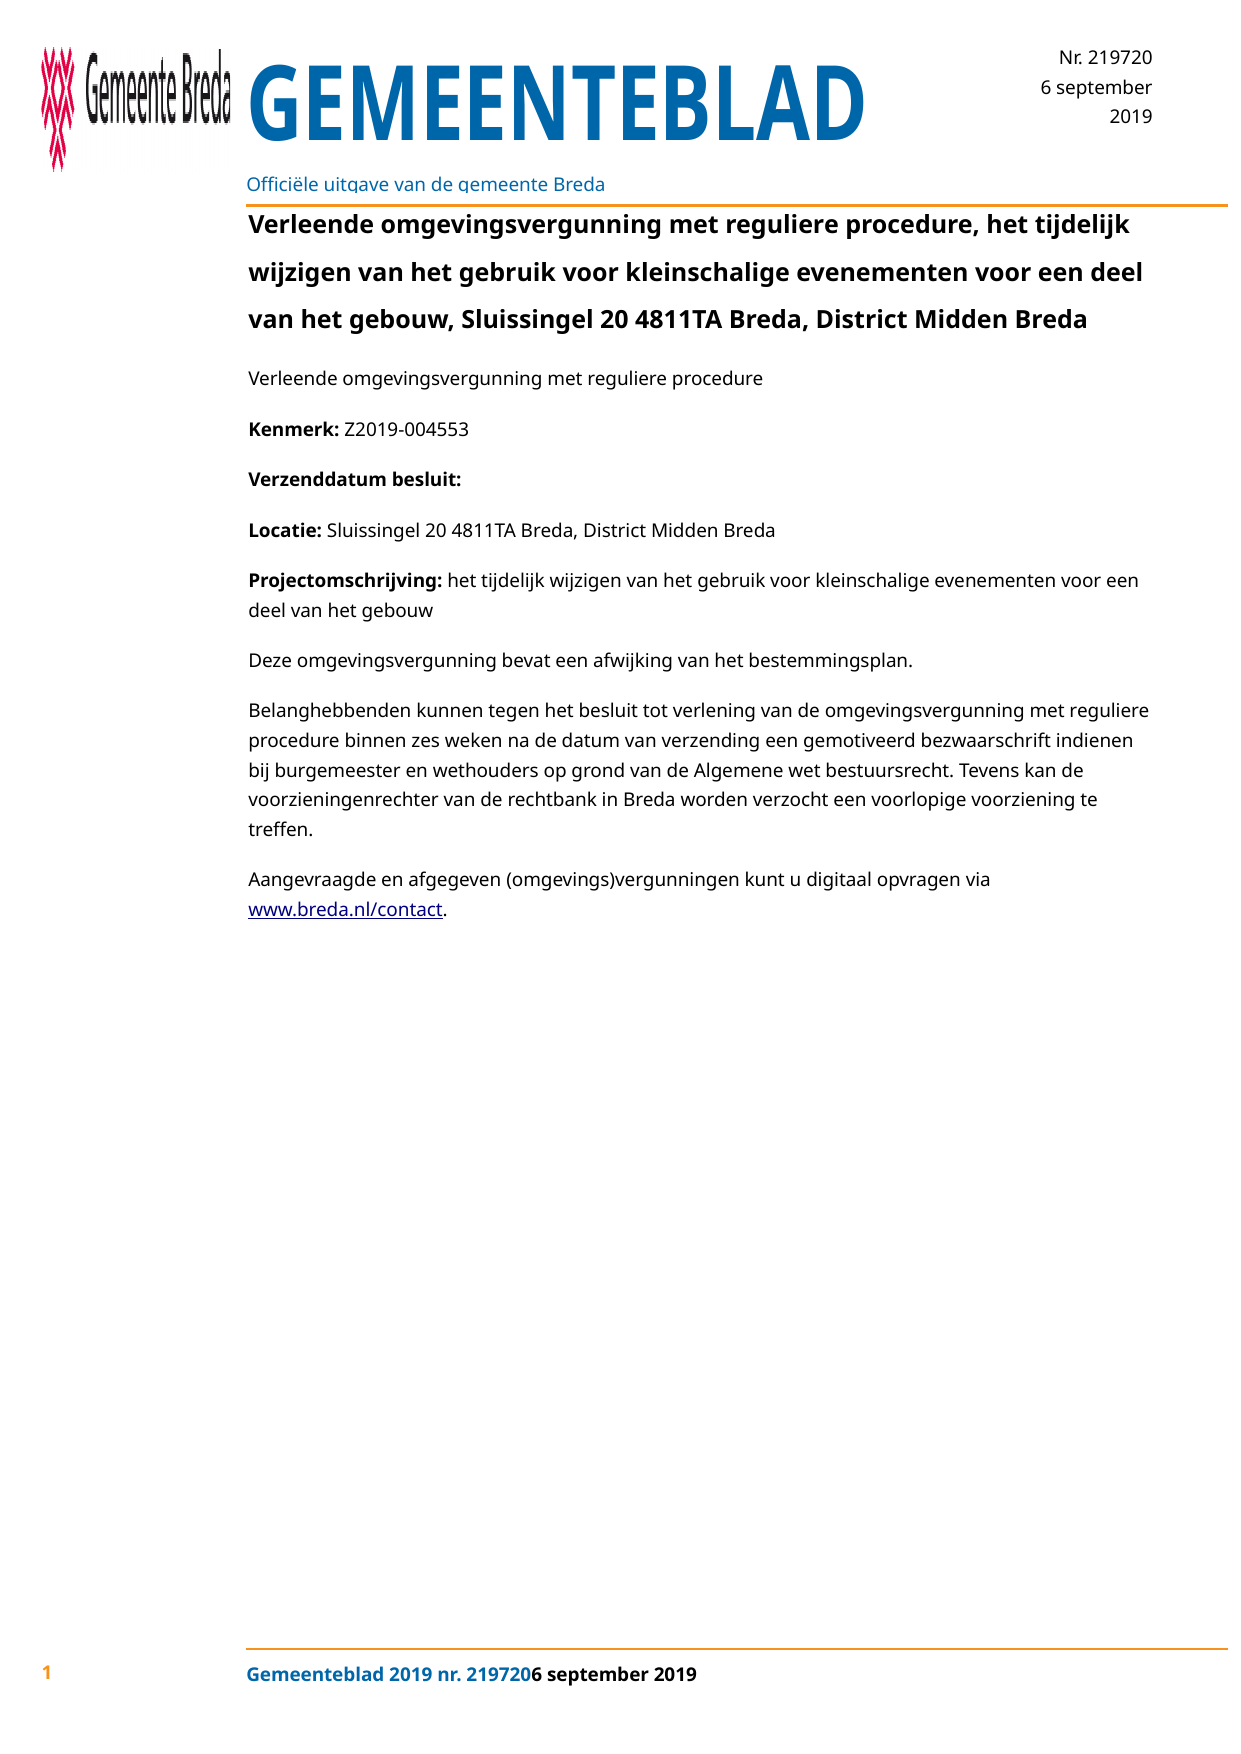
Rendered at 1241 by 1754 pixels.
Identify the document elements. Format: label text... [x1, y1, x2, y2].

text Deze omgevingsvergunning bevat een afwijking van het bestemmingsplan. [248, 647, 1152, 673]
text Locatie: Sluissingel 20 4811TA Breda, District Midden Breda [248, 517, 1152, 542]
text Verleende omgevingsvergunning met reguliere procedure, het tijdelijk wijzigen van het gebruik voor kleinschalige evenementen voor een deel van het gebouw, Sluissingel 20 4811TA Breda, District Midden Breda [248, 207, 1152, 336]
text Belanghebbenden kunnen tegen het besluit tot verlening van de omgevingsvergunning met reguliere procedure binnen zes weken na de datum van verzending een gemotiveerd bezwaarschrift indienen bij burgemeester en wethouders op grond van de Algemene wet bestuursrecht. Tevens kan de voorzieningenrechter van de rechtbank in Breda worden verzocht een voorlopige voorziening te treffen. [248, 698, 1152, 842]
text Verzenddatum besluit: [248, 466, 1152, 492]
text Projectomschrijving: het tijdelijk wijzigen van het gebruik voor kleinschalige evenementen voor een deel van het gebouw [248, 567, 1152, 622]
text Aangevraagde en afgegeven (omgevings)vergunningen kunt u digitaal opvragen via www.breda.nl/contact. [248, 866, 1152, 922]
text Verleende omgevingsvergunning met reguliere procedure [248, 366, 1152, 391]
text Kenmerk: Z2019-004553 [248, 416, 1152, 442]
picture [41, 47, 231, 172]
